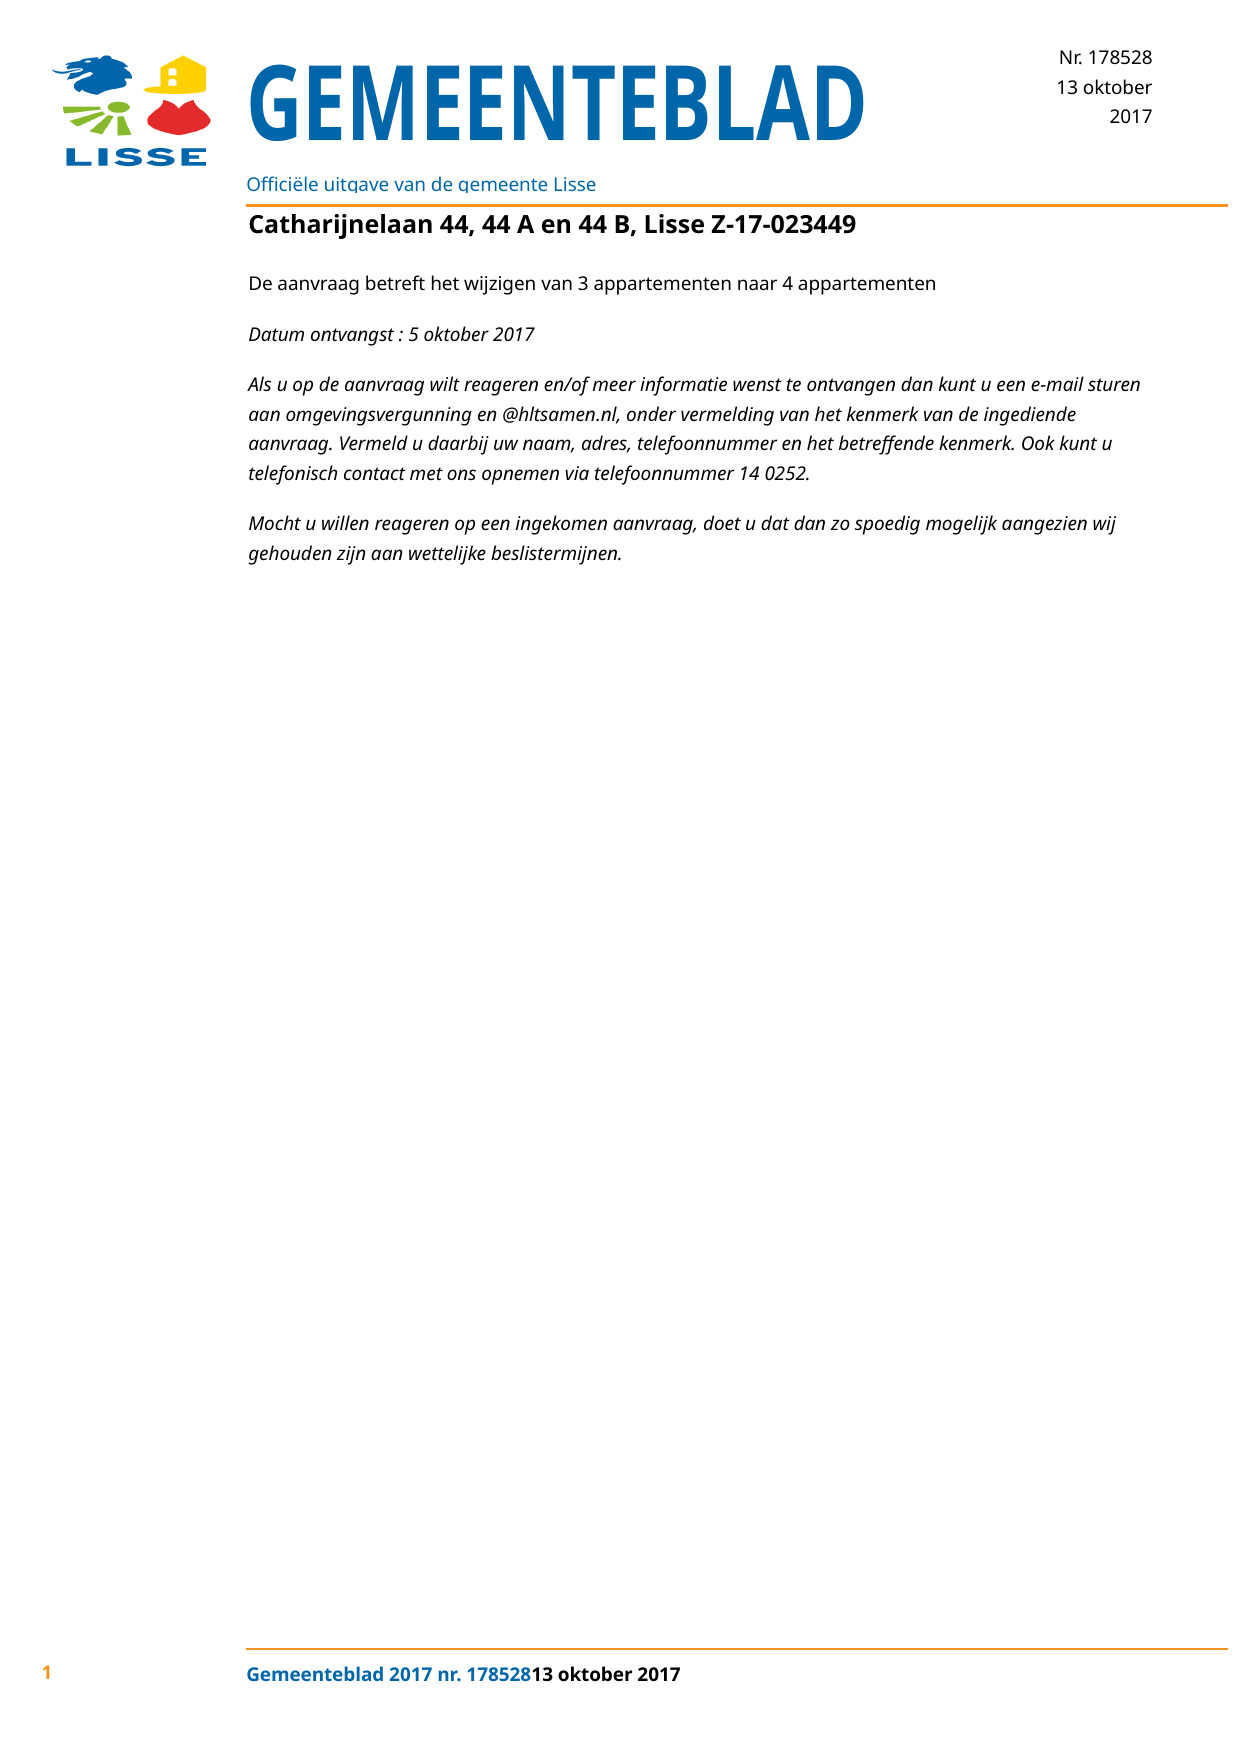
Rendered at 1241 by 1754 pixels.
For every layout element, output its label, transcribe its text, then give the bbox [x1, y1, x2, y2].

text De aanvraag betreft het wijzigen van 3 appartementen naar 4 appartementen [248, 270, 1152, 296]
picture [41, 47, 231, 172]
text Mocht u willen reageren op een ingekomen aanvraag, doet u dat dan zo spoedig mogelijk aangezien wij gehouden zijn aan wettelijke beslistermijnen. [248, 510, 1152, 566]
text Als u op de aanvraag wilt reageren en/of meer informatie wenst te ontvangen dan kunt u een e-mail sturen aan omgevingsvergunning en @hltsamen.nl, onder vermelding van het kenmerk van de ingediende aanvraag. Vermeld u daarbij uw naam, adres, telefoonnummer en het betreffende kenmerk. Ook kunt u telefonisch contact met ons opnemen via telefoonnummer 14 0252. [248, 371, 1152, 486]
text Catharijnelaan 44, 44 A en 44 B, Lisse Z-17-023449 [248, 207, 1152, 241]
text Datum ontvangst : 5 oktober 2017 [248, 321, 1152, 346]
